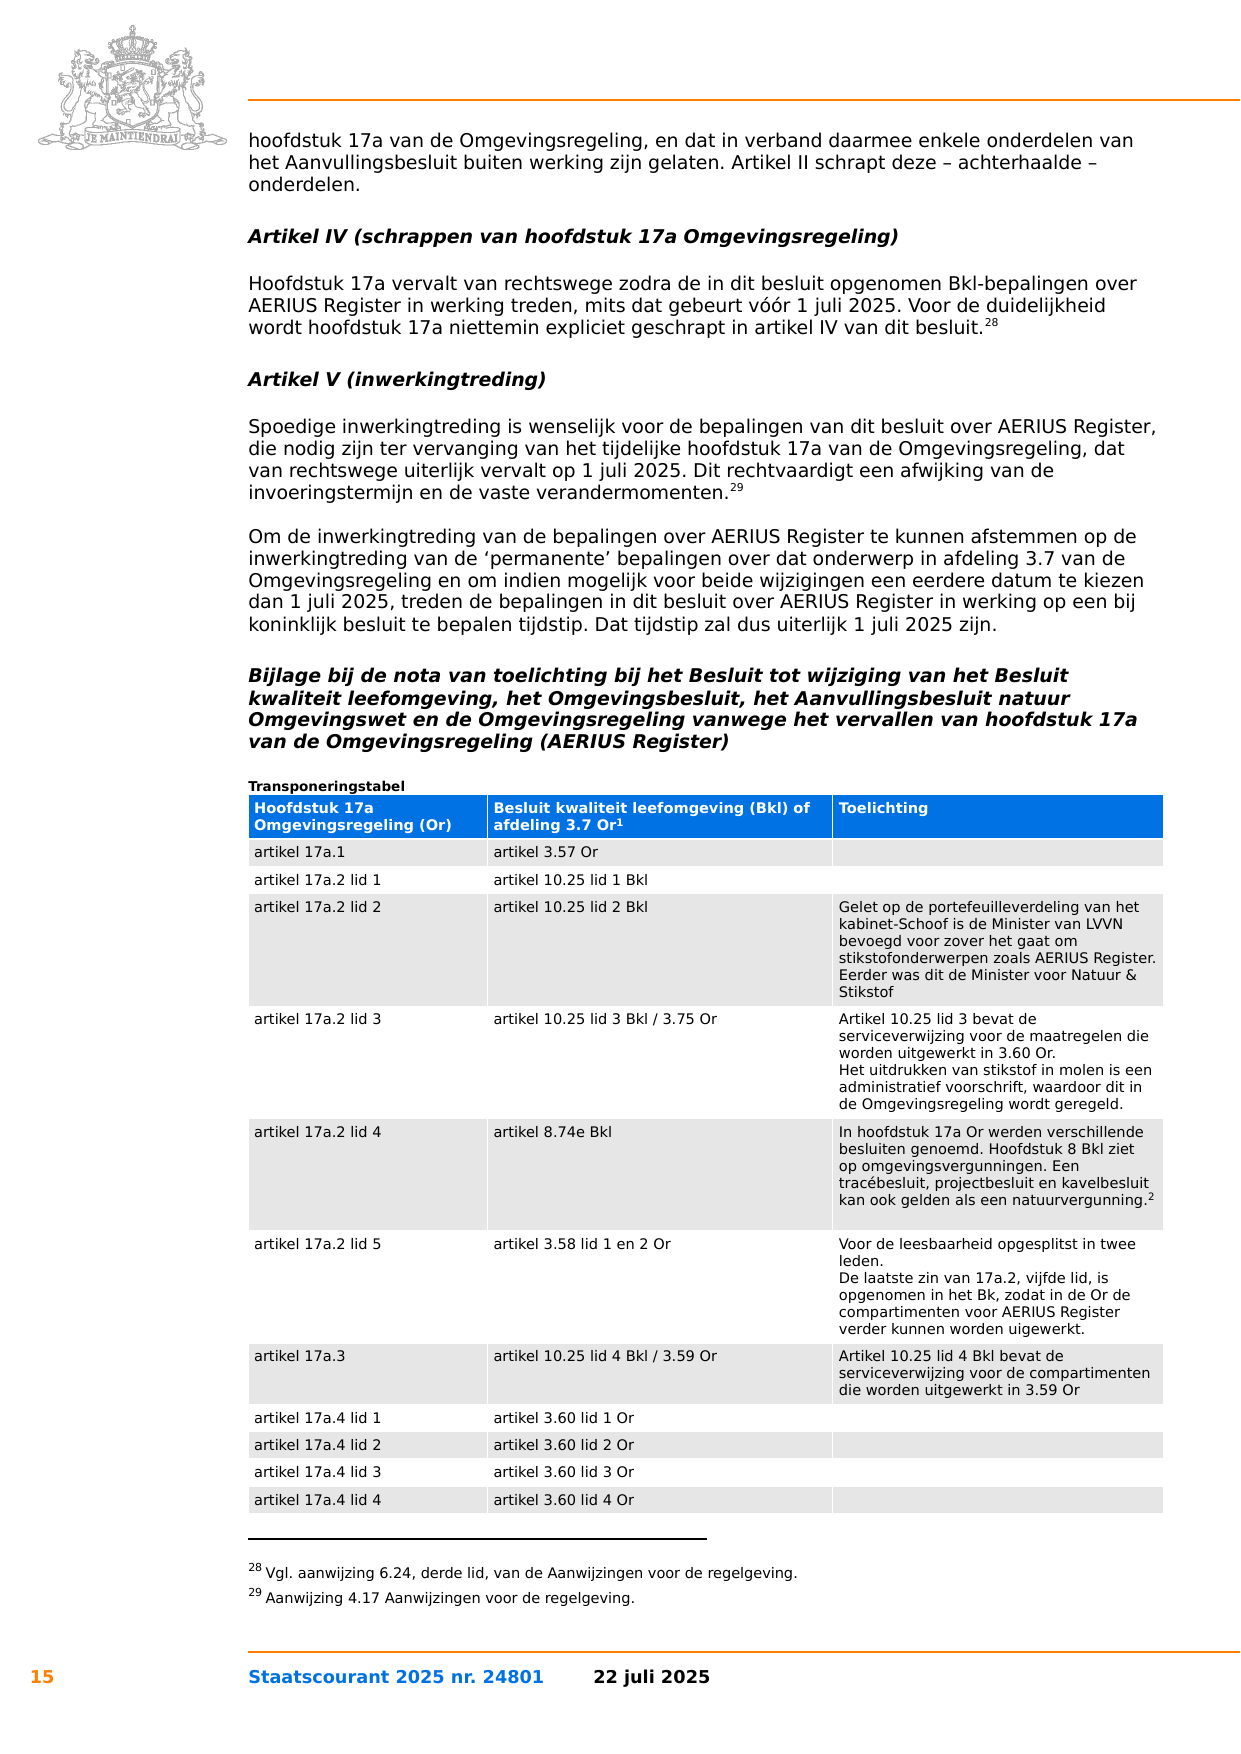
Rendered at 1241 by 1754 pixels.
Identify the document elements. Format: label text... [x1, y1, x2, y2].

table_cell artikel 10.25 lid 3 Bkl / 3.75 Or [488, 1007, 832, 1118]
picture [38, 25, 227, 150]
text Hoofdstuk 17a vervalt van rechtswege zodra de in dit besluit opgenomen Bkl-bepalingen over AERIUS Register in werking treden, mits dat gebeurt vóór 1 juli 2025. Voor de duidelijkheid wordt hoofdstuk 17a niettemin expliciet geschrapt in artikel IV van dit besluit. [248, 273, 1163, 339]
table_cell artikel 17a.4 lid 4 [249, 1487, 487, 1513]
table_cell [833, 867, 1163, 893]
text Spoedige inwerkingtreding is wenselijk voor de bepalingen van dit besluit over AERIUS Register, die nodig zijn ter vervanging van het tijdelijke hoofdstuk 17a van de Omgevingsregeling, dat van rechtswege uiterlijk vervalt op 1 juli 2025. Dit rechtvaardigt een afwijking van de invoeringstermijn en de vaste verandermomenten. [248, 416, 1163, 504]
table_cell Voor de leesbaarheid opgesplitst in twee leden. De laatste zin van 17a.2, vijfde lid, is opgenomen in het Bk, zodat in de Or de compartimenten voor AERIUS Register verder kunnen worden uigewerkt. [833, 1231, 1163, 1342]
table_cell artikel 3.57 Or [488, 840, 832, 866]
table_cell artikel 3.60 lid 3 Or [488, 1460, 832, 1486]
table_cell artikel 3.60 lid 2 Or [488, 1432, 832, 1458]
table_cell Hoofdstuk 17a Omgevingsregeling (Or) [249, 795, 487, 838]
table_cell artikel 17a.2 lid 2 [249, 894, 487, 1006]
text Om de inwerkingtreding van de bepalingen over AERIUS Register te kunnen afstemmen op de inwerkingtreding van de ‘permanente’ bepalingen over dat onderwerp in afdeling 3.7 van de Omgevingsregeling en om indien mogelijk voor beide wijzigingen een eerdere datum te kiezen dan 1 juli 2025, treden de bepalingen in dit besluit over AERIUS Register in werking op een bij koninklijk besluit te bepalen tijdstip. Dat tijdstip zal dus uiterlijk 1 juli 2025 zijn. [248, 526, 1163, 635]
table_cell [833, 1460, 1163, 1486]
subtitle Artikel IV (schrappen van hoofdstuk 17a Omgevingsregeling) [248, 226, 1163, 248]
table_cell artikel 3.58 lid 1 en 2 Or [488, 1231, 832, 1342]
table_cell artikel 10.25 lid 2 Bkl [488, 894, 832, 1006]
table_cell artikel 10.25 lid 4 Bkl / 3.59 Or [488, 1344, 832, 1404]
subtitle Bijlage bij de nota van toelichting bij het Besluit tot wijziging van het Besluit kwaliteit leefomgeving, het Omgevingsbesluit, het Aanvullingsbesluit natuur Omgevingswet en de Omgevingsregeling vanwege het vervallen van hoofdstuk 17a van de Omgevingsregeling (AERIUS Register) [248, 665, 1163, 753]
text hoofdstuk 17a van de Omgevingsregeling, en dat in verband daarmee enkele onderdelen van het Aanvullingsbesluit buiten werking zijn gelaten. Artikel II schrapt deze – achterhaalde – onderdelen. [248, 130, 1163, 196]
table_cell artikel 17a.2 lid 5 [249, 1231, 487, 1342]
table_cell artikel 17a.3 [249, 1344, 487, 1404]
table_cell artikel 17a.4 lid 2 [249, 1432, 487, 1458]
table_cell artikel 17a.2 lid 3 [249, 1007, 487, 1118]
table_cell Gelet op de portefeuilleverdeling van het kabinet-Schoof is de Minister van LVVN bevoegd voor zover het gaat om stikstofonderwerpen zoals AERIUS Register. Eerder was dit de Minister voor Natuur & Stikstof [833, 894, 1163, 1006]
table_cell artikel 8.74e Bkl [488, 1119, 832, 1230]
table_header Transponeringstabel [248, 778, 1163, 794]
text Aanwijzing 4.17 Aanwijzingen voor de regelgeving. [248, 1586, 1163, 1608]
table_cell Artikel 10.25 lid 3 bevat de serviceverwijzing voor de maatregelen die worden uitgewerkt in 3.60 Or. Het uitdrukken van stikstof in molen is een administratief voorschrift, waardoor dit in de Omgevingsregeling wordt geregeld. [833, 1007, 1163, 1118]
table_cell [833, 840, 1163, 866]
table_cell In hoofdstuk 17a Or werden verschillende besluiten genoemd. Hoofdstuk 8 Bkl ziet op omgevingsvergunningen. Een tracébesluit, projectbesluit en kavelbesluit kan ook gelden als een natuurvergunning.2 [833, 1119, 1163, 1230]
table_cell [833, 1487, 1163, 1513]
table_cell Besluit kwaliteit leefomgeving (Bkl) of afdeling 3.7 Or1 [488, 795, 832, 838]
table_cell artikel 17a.4 lid 1 [249, 1405, 487, 1431]
table_cell artikel 17a.2 lid 4 [249, 1119, 487, 1230]
table_cell [833, 1405, 1163, 1431]
table_cell artikel 10.25 lid 1 Bkl [488, 867, 832, 893]
table_cell [833, 1432, 1163, 1458]
text Vgl. aanwijzing 6.24, derde lid, van de Aanwijzingen voor de regelgeving. [248, 1561, 1163, 1583]
table_cell Toelichting [833, 795, 1163, 838]
table_cell artikel 3.60 lid 4 Or [488, 1487, 832, 1513]
table_cell Artikel 10.25 lid 4 Bkl bevat de serviceverwijzing voor de compartimenten die worden uitgewerkt in 3.59 Or [833, 1344, 1163, 1404]
table_cell artikel 17a.2 lid 1 [249, 867, 487, 893]
table_cell artikel 17a.1 [249, 840, 487, 866]
subtitle Artikel V (inwerkingtreding) [248, 369, 1163, 391]
table_cell artikel 17a.4 lid 3 [249, 1460, 487, 1486]
table_cell artikel 3.60 lid 1 Or [488, 1405, 832, 1431]
